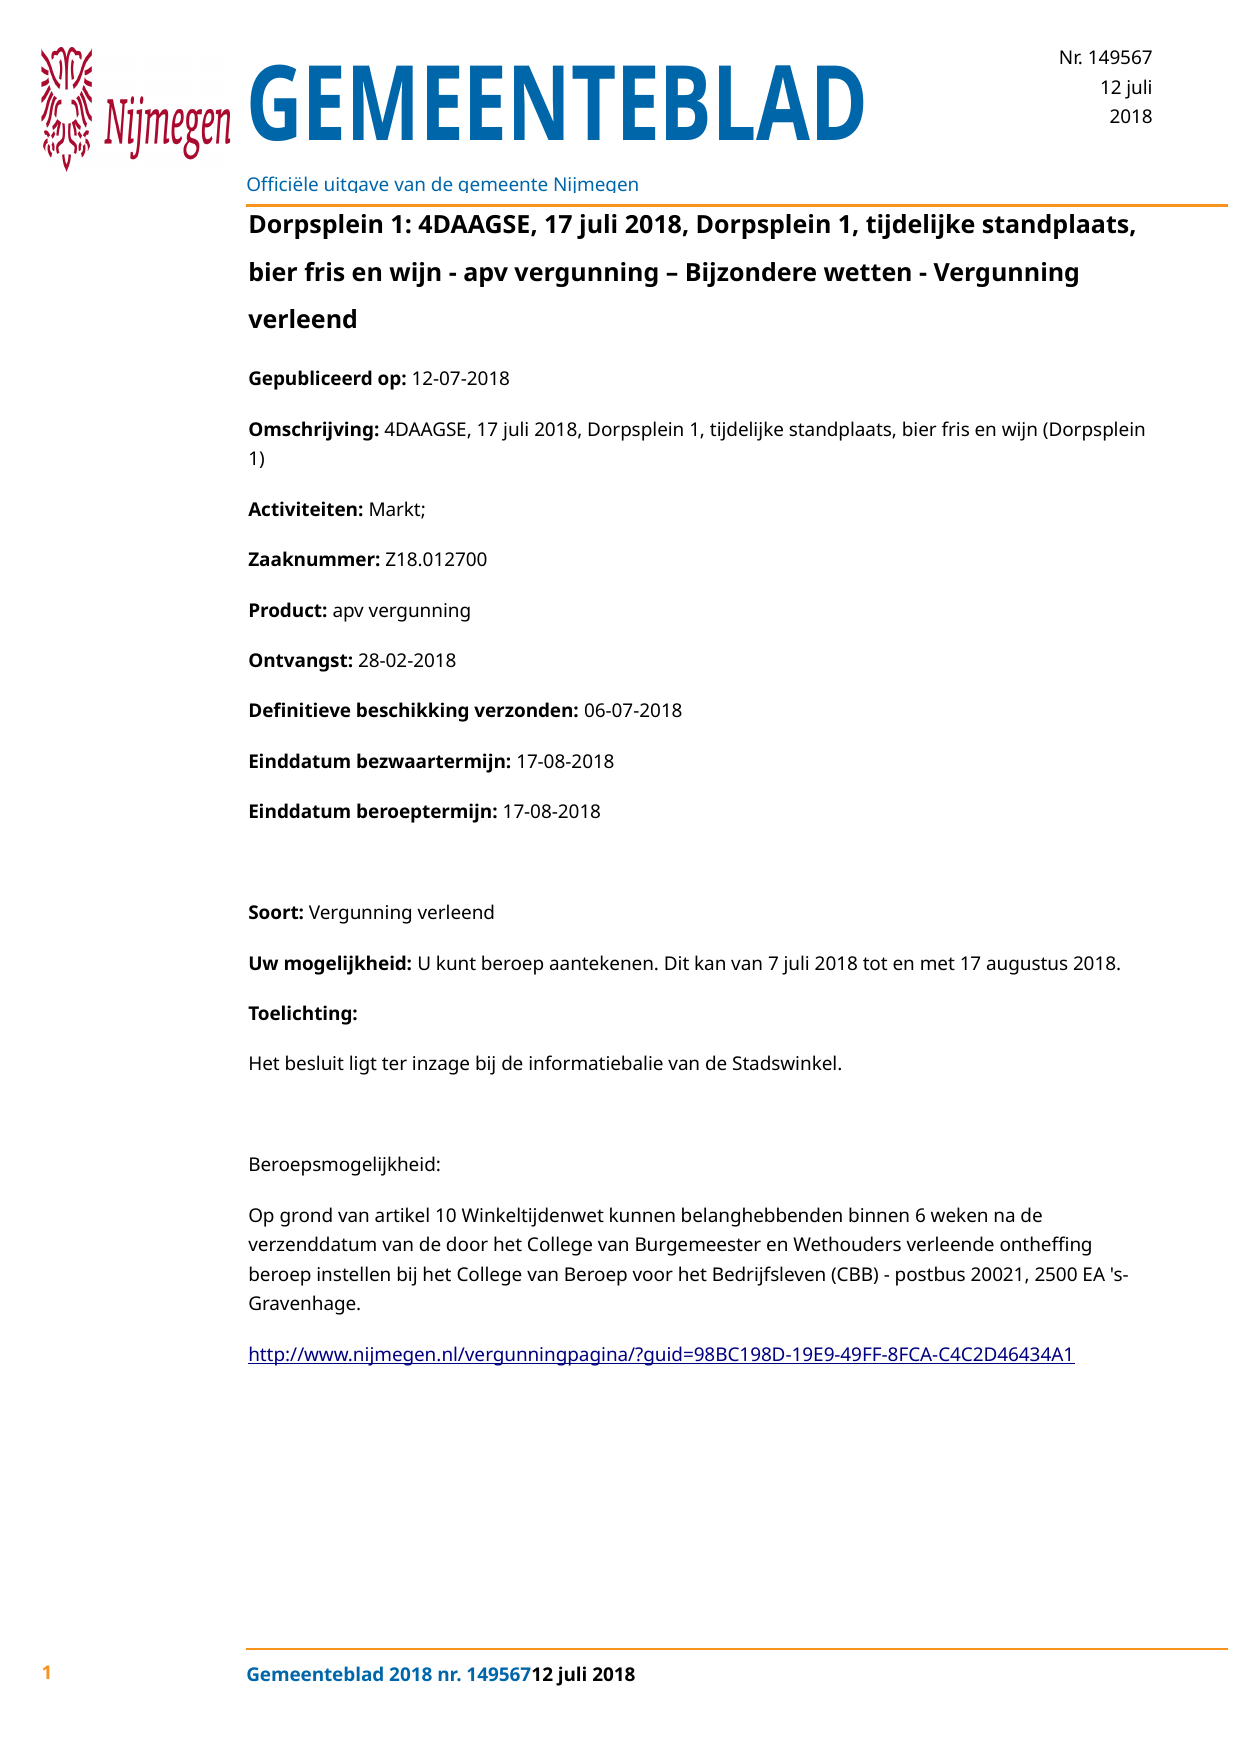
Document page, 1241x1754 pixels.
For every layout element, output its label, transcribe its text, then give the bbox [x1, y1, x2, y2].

text Toelichting: [248, 1000, 1152, 1026]
text Einddatum bezwaartermijn: 17-08-2018 [248, 748, 1152, 774]
text Activiteiten: Markt; [248, 496, 1152, 522]
text Einddatum beroeptermijn: 17-08-2018 [248, 798, 1152, 824]
text Gepubliceerd op: 12-07-2018 [248, 366, 1152, 391]
text http://www.nijmegen.nl/vergunningpagina/?guid=98BC198D-19E9-49FF-8FCA-C4C2D46434A1 [248, 1341, 1152, 1367]
text Dorpsplein 1: 4DAAGSE, 17 juli 2018, Dorpsplein 1, tijdelijke standplaats, bier fris en wijn - apv vergunning – Bijzondere wetten - Vergunning verleend [248, 207, 1152, 336]
text Omschrijving: 4DAAGSE, 17 juli 2018, Dorpsplein 1, tijdelijke standplaats, bier fris en wijn (Dorpsplein 1) [248, 416, 1152, 471]
text Uw mogelijkheid: U kunt beroep aantekenen. Dit kan van 7 juli 2018 tot en met 17 augustus 2018. [248, 950, 1152, 975]
text Beroepsmogelijkheid: [248, 1151, 1152, 1177]
text Definitieve beschikking verzonden: 06-07-2018 [248, 698, 1152, 723]
text Ontvangst: 28-02-2018 [248, 647, 1152, 673]
text Product: apv vergunning [248, 597, 1152, 622]
text Soort: Vergunning verleend [248, 899, 1152, 925]
text Zaaknummer: Z18.012700 [248, 546, 1152, 572]
text Het besluit ligt ter inzage bij de informatiebalie van de Stadswinkel. [248, 1051, 1152, 1076]
picture [41, 47, 231, 172]
text Op grond van artikel 10 Winkeltijdenwet kunnen belanghebbenden binnen 6 weken na de verzenddatum van de door het College van Burgemeester en Wethouders verleende ontheffing beroep instellen bij het College van Beroep voor het Bedrijfsleven (CBB) - postbus 20021, 2500 EA 's-Gravenhage. [248, 1202, 1152, 1316]
